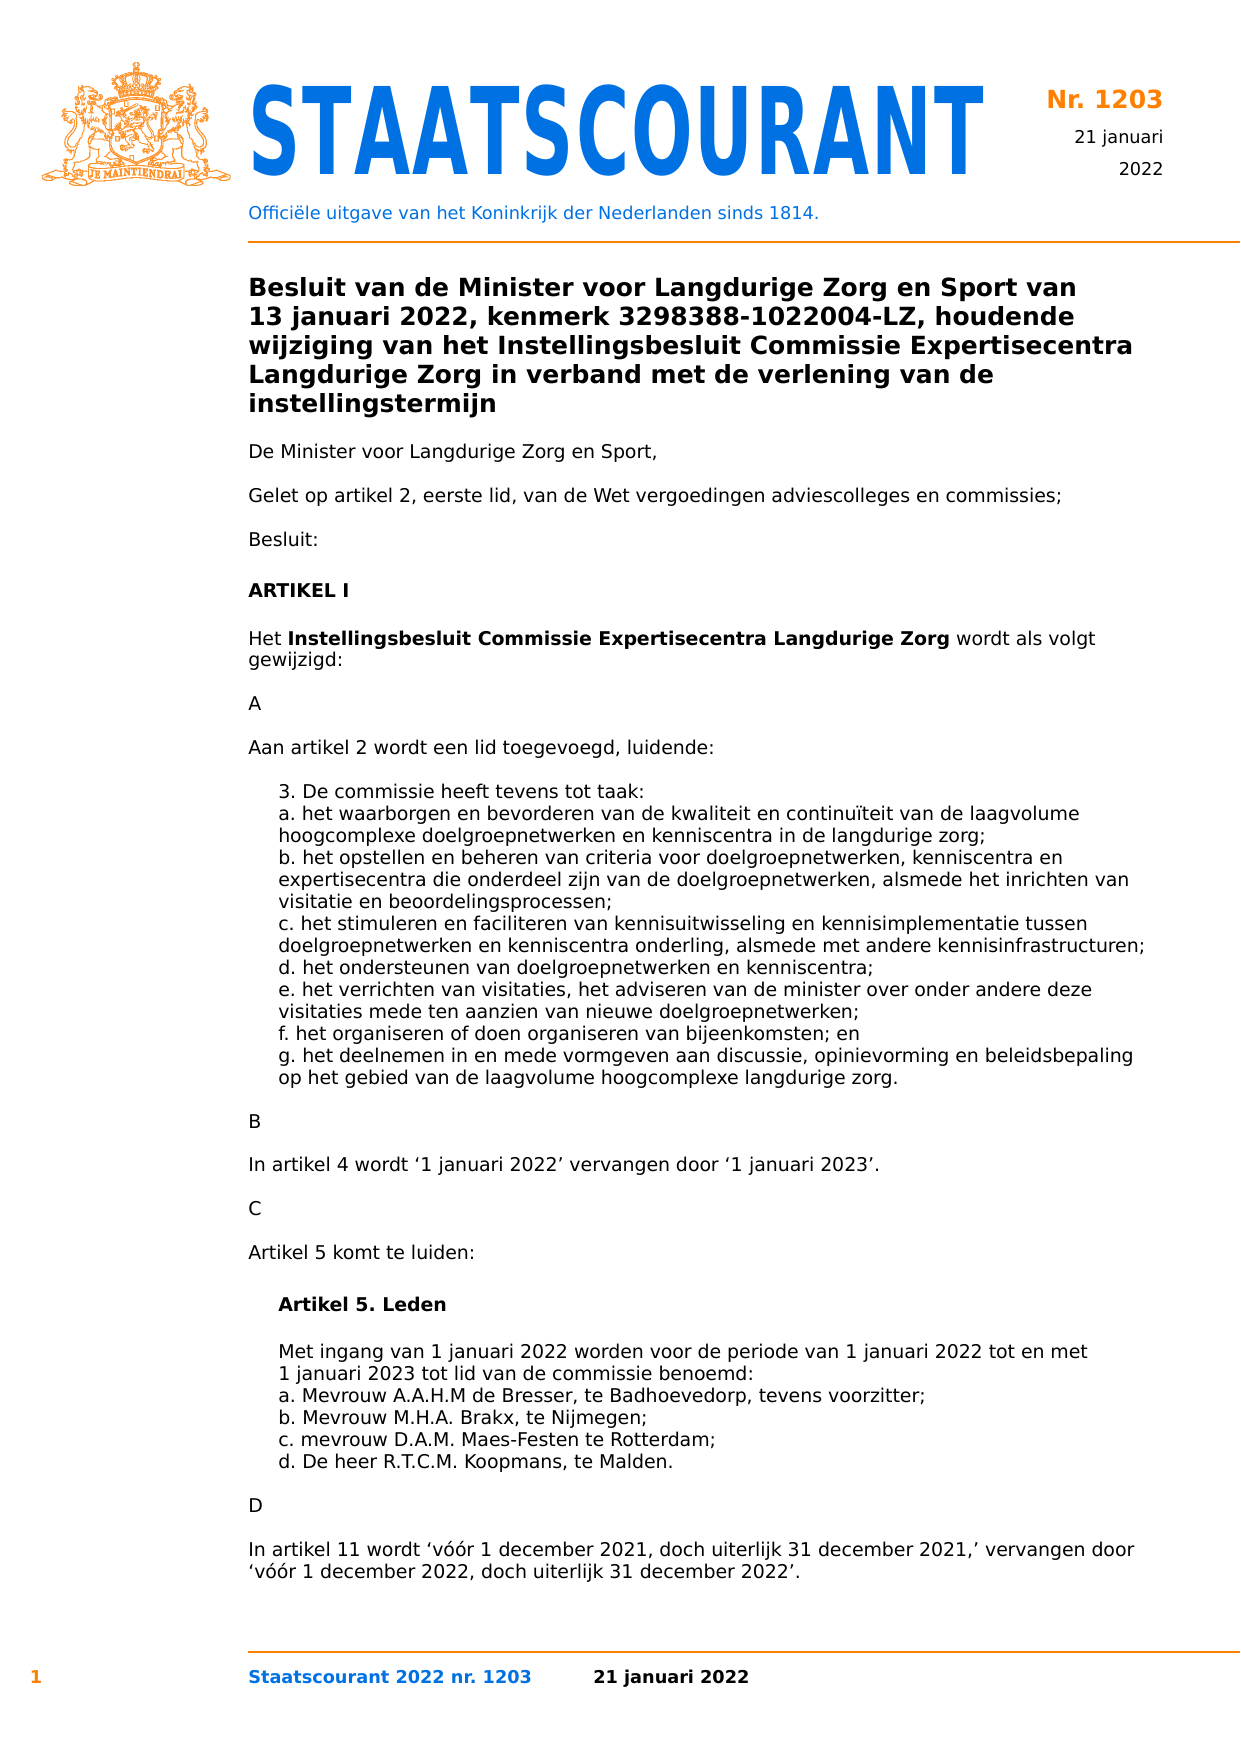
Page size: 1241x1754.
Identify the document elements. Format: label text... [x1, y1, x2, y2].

text b. het opstellen en beheren van criteria voor doelgroepnetwerken, kenniscentra en expertisecentra die onderdeel zijn van de doelgroepnetwerken, alsmede het inrichten van visitatie en beoordelingsprocessen; [278, 847, 1163, 913]
subtitle ARTIKEL I [248, 580, 1163, 602]
text Met ingang van 1 januari 2022 worden voor de periode van 1 januari 2022 tot en met 1 januari 2023 tot lid van de commissie benoemd: [278, 1341, 1163, 1385]
text Gelet op artikel 2, eerste lid, van de Wet vergoedingen adviescolleges en commissies; [248, 484, 1163, 507]
text Het Instellingsbesluit Commissie Expertisecentra Langdurige Zorg wordt als volgt gewijzigd: [248, 627, 1163, 671]
text Aan artikel 2 wordt een lid toegevoegd, luidende: [248, 737, 1163, 759]
text b. Mevrouw M.H.A. Brakx, te Nijmegen; [278, 1407, 1163, 1429]
text a. het waarborgen en bevorderen van de kwaliteit en continuïteit van de laagvolume hoogcomplexe doelgroepnetwerken en kenniscentra in de langdurige zorg; [278, 803, 1163, 847]
text B [248, 1111, 1163, 1132]
subtitle Artikel 5. Leden [278, 1294, 1163, 1316]
text 3. De commissie heeft tevens tot taak: [278, 781, 1163, 803]
text C [248, 1198, 1163, 1220]
text In artikel 4 wordt ‘1 januari 2022’ vervangen door ‘1 januari 2023’. [248, 1154, 1163, 1176]
text c. mevrouw D.A.M. Maes-Festen te Rotterdam; [278, 1429, 1163, 1451]
table_cell 21 januari [998, 121, 1240, 153]
text c. het stimuleren en faciliteren van kennisuitwisseling en kennisimplementatie tussen doelgroepnetwerken en kenniscentra onderling, alsmede met andere kennisinfrastructuren; [278, 913, 1163, 957]
text D [248, 1495, 1163, 1517]
text In artikel 11 wordt ‘vóór 1 december 2021, doch uiterlijk 31 december 2021,’ vervangen door ‘vóór 1 december 2022, doch uiterlijk 31 december 2022’. [248, 1539, 1163, 1583]
text d. het ondersteunen van doelgroepnetwerken en kenniscentra; [278, 957, 1163, 979]
text Artikel 5 komt te luiden: [248, 1242, 1163, 1264]
table_header [25, 62, 248, 241]
table_header STAATSCOURANT [248, 62, 998, 203]
text Besluit: [248, 528, 1163, 550]
picture [41, 62, 231, 186]
text d. De heer R.T.C.M. Koopmans, te Malden. [278, 1451, 1163, 1473]
text g. het deelnemen in en mede vormgeven aan discussie, opinievorming en beleidsbepaling op het gebied van de laagvolume hoogcomplexe langdurige zorg. [278, 1045, 1163, 1089]
subtitle Besluit van de Minister voor Langdurige Zorg en Sport van 13 januari 2022, kenmerk 3298388-1022004-LZ, houdende wijziging van het Instellingsbesluit Commissie Expertisecentra Langdurige Zorg in verband met de verlening van de instellingstermijn [248, 273, 1163, 419]
table_cell 2022 [998, 153, 1240, 203]
text a. Mevrouw A.A.H.M de Bresser, te Badhoevedorp, tevens voorzitter; [278, 1385, 1163, 1407]
text f. het organiseren of doen organiseren van bijeenkomsten; en [278, 1023, 1163, 1045]
table_header Nr. 1203 [998, 62, 1240, 121]
table_cell Officiële uitgave van het Koninkrijk der Nederlanden sinds 1814. [248, 203, 1240, 241]
text De Minister voor Langdurige Zorg en Sport, [248, 441, 1163, 463]
text e. het verrichten van visitaties, het adviseren van de minister over onder andere deze visitaties mede ten aanzien van nieuwe doelgroepnetwerken; [278, 979, 1163, 1023]
text A [248, 693, 1163, 715]
